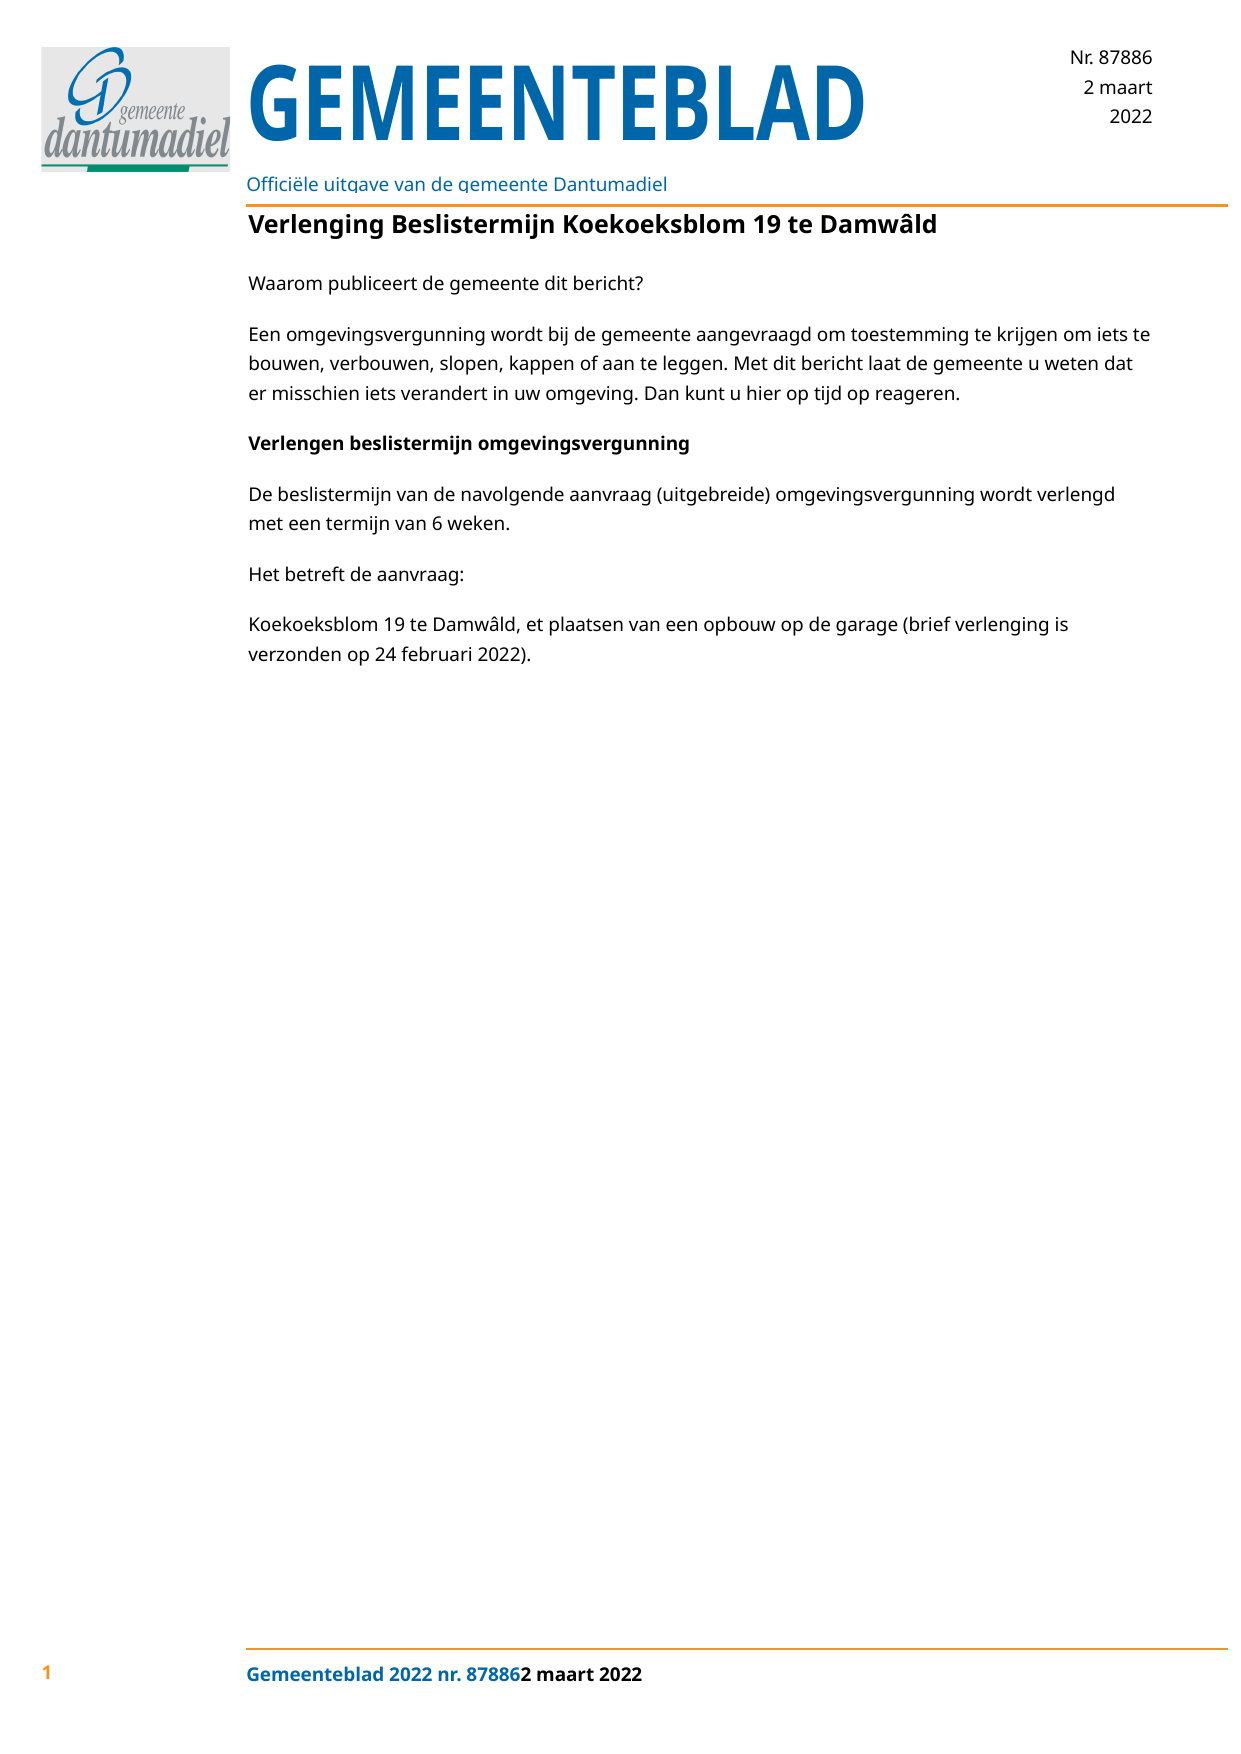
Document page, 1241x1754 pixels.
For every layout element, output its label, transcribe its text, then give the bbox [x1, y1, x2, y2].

text Verlenging Beslistermijn Koekoeksblom 19 te Damwâld [248, 207, 1152, 241]
picture [41, 47, 231, 172]
text Waarom publiceert de gemeente dit bericht? [248, 270, 1152, 296]
text Verlengen beslistermijn omgevingsvergunning [248, 430, 1152, 456]
text De beslistermijn van de navolgende aanvraag (uitgebreide) omgevingsvergunning wordt verlengd met een termijn van 6 weken. [248, 481, 1152, 536]
text Een omgevingsvergunning wordt bij de gemeente aangevraagd om toestemming te krijgen om iets te bouwen, verbouwen, slopen, kappen of aan te leggen. Met dit bericht laat de gemeente u weten dat er misschien iets verandert in uw omgeving. Dan kunt u hier op tijd op reageren. [248, 321, 1152, 406]
text Het betreft de aanvraag: [248, 561, 1152, 586]
text Koekoeksblom 19 te Damwâld, et plaatsen van een opbouw op de garage (brief verlenging is verzonden op 24 februari 2022). [248, 611, 1152, 666]
